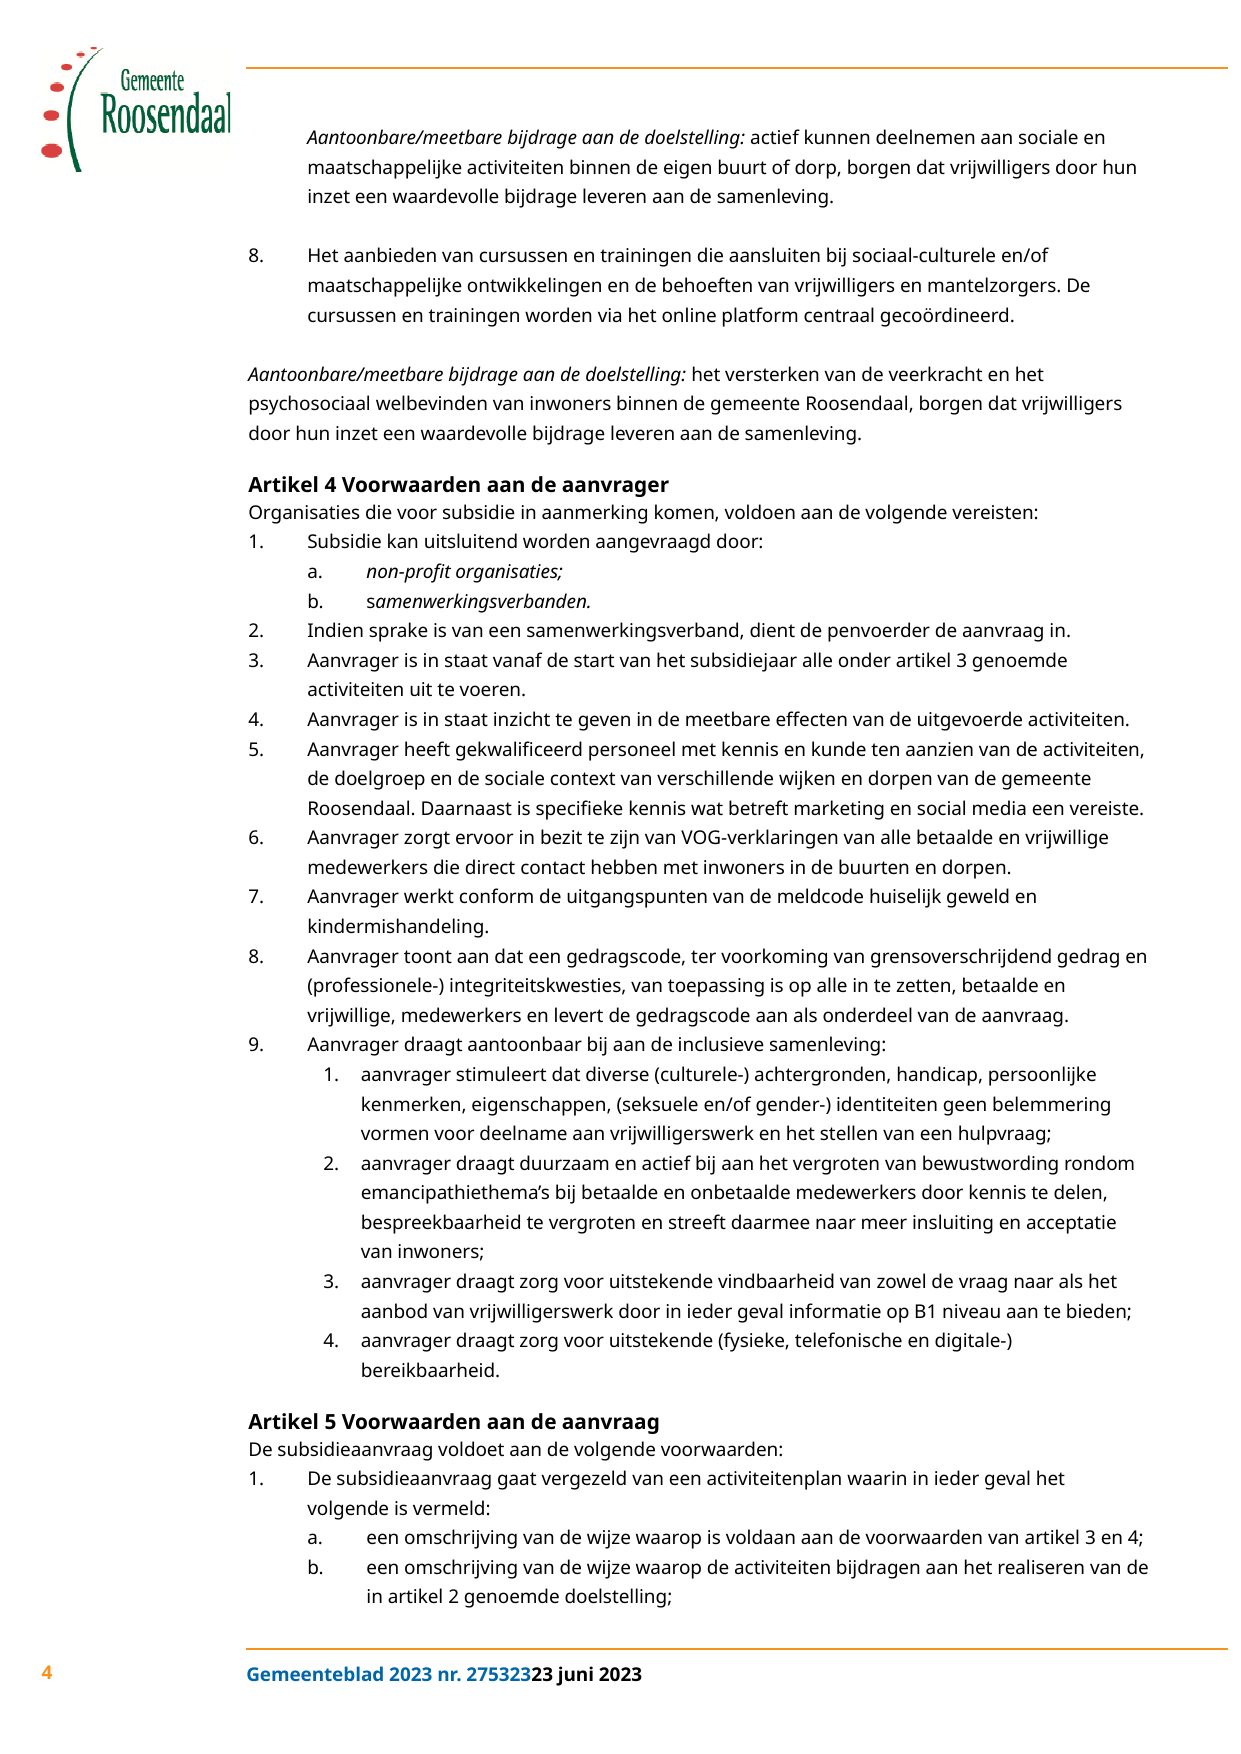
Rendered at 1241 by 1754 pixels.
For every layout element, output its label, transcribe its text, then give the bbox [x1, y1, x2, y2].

text Aantoonbare/meetbare bijdrage aan de doelstelling: het versterken van de veerkracht en het psychosociaal welbevinden van inwoners binnen de gemeente Roosendaal, borgen dat vrijwilligers door hun inzet een waardevolle bijdrage leveren aan de samenleving. [248, 361, 1152, 446]
list een omschrijving van de wijze waarop de activiteiten bijdragen aan het realiseren van de in artikel 2 genoemde doelstelling; [307, 1554, 1152, 1609]
list Aanvrager is in staat vanaf de start van het subsidiejaar alle onder artikel 3 genoemde activiteiten uit te voeren. [248, 647, 1152, 702]
text Organisaties die voor subsidie in aanmerking komen, voldoen aan de volgende vereisten: [248, 499, 1152, 525]
list aanvrager draagt zorg voor uitstekende (fysieke, telefonische en digitale-) bereikbaarheid. [323, 1327, 1152, 1383]
list Aanvrager is in staat inzicht te geven in de meetbare effecten van de uitgevoerde activiteiten. [248, 706, 1152, 732]
list Aanvrager werkt conform de uitgangspunten van de meldcode huiselijk geweld en kindermishandeling. [248, 884, 1152, 939]
list Aanvrager zorgt ervoor in bezit te zijn van VOG-verklaringen van alle betaalde en vrijwillige medewerkers die direct contact hebben met inwoners in de buurten en dorpen. [248, 824, 1152, 880]
list aanvrager draagt duurzaam en actief bij aan het vergroten van bewustwording rondom emancipathiethema’s bij betaalde en onbetaalde medewerkers door kennis te delen, bespreekbaarheid te vergroten en streeft daarmee naar meer insluiting en acceptatie van inwoners; [323, 1150, 1152, 1264]
list Indien sprake is van een samenwerkingsverband, dient de penvoerder de aanvraag in. [248, 617, 1152, 643]
text De subsidieaanvraag voldoet aan de volgende voorwaarden: [248, 1436, 1152, 1462]
picture [41, 47, 231, 172]
list een omschrijving van de wijze waarop is voldaan aan de voorwaarden van artikel 3 en 4; [307, 1524, 1152, 1550]
list Aanvrager draagt aantoonbaar bij aan de inclusieve samenleving: [248, 1032, 1152, 1057]
list non-profit organisaties; [307, 558, 1152, 584]
list aanvrager stimuleert dat diverse (culturele-) achtergronden, handicap, persoonlijke kenmerken, eigenschappen, (seksuele en/of gender-) identiteiten geen belemmering vormen voor deelname aan vrijwilligerswerk en het stellen van een hulpvraag; [323, 1061, 1152, 1146]
list aanvrager draagt zorg voor uitstekende vindbaarheid van zowel de vraag naar als het aanbod van vrijwilligerswerk door in ieder geval informatie op B1 niveau aan te bieden; [323, 1268, 1152, 1323]
list Aanvrager toont aan dat een gedragscode, ter voorkoming van grensoverschrijdend gedrag en (professionele-) integriteitskwesties, van toepassing is op alle in te zetten, betaalde en vrijwillige, medewerkers en levert de gedragscode aan als onderdeel van de aanvraag. [248, 943, 1152, 1028]
text Artikel 4 Voorwaarden aan de aanvrager [248, 471, 1152, 499]
list Subsidie kan uitsluitend worden aangevraagd door: [248, 529, 1152, 554]
list Het aanbieden van cursussen en trainingen die aansluiten bij sociaal-culturele en/of maatschappelijke ontwikkelingen en de behoeften van vrijwilligers en mantelzorgers. De cursussen en trainingen worden via het online platform centraal gecoördineerd. [248, 243, 1152, 328]
list De subsidieaanvraag gaat vergezeld van een activiteitenplan waarin in ieder geval het volgende is vermeld: [248, 1465, 1152, 1521]
list samenwerkingsverbanden. [307, 588, 1152, 613]
list Aantoonbare/meetbare bijdrage aan de doelstelling: actief kunnen deelnemen aan sociale en maatschappelijke activiteiten binnen de eigen buurt of dorp, borgen dat vrijwilligers door hun inzet een waardevolle bijdrage leveren aan de samenleving. [248, 124, 1152, 209]
text Artikel 5 Voorwaarden aan de aanvraag [248, 1407, 1152, 1436]
list Aanvrager heeft gekwalificeerd personeel met kennis en kunde ten aanzien van de activiteiten, de doelgroep en de sociale context van verschillende wijken en dorpen van de gemeente Roosendaal. Daarnaast is specifieke kennis wat betreft marketing en social media een vereiste. [248, 736, 1152, 821]
